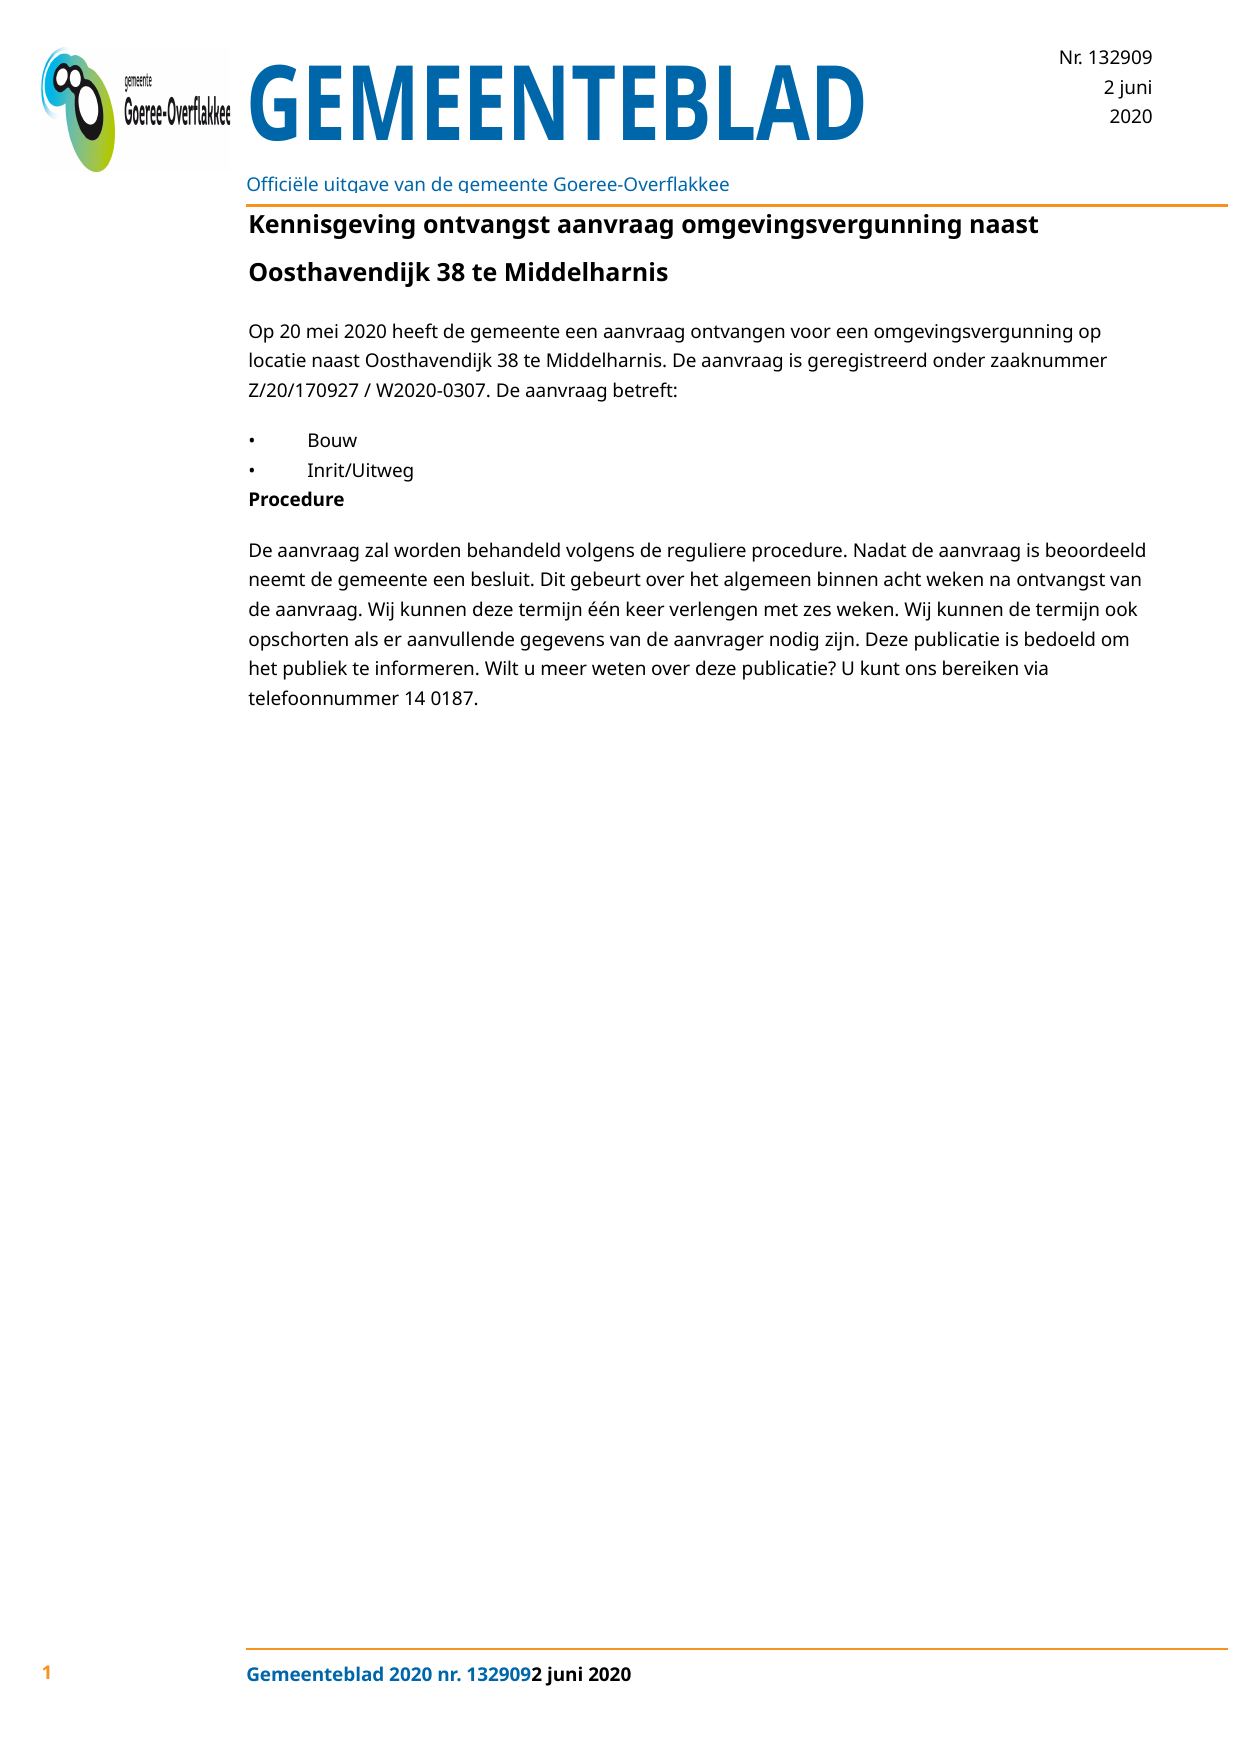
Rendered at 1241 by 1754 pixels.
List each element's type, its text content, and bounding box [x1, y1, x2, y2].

picture [41, 47, 231, 172]
text Op 20 mei 2020 heeft de gemeente een aanvraag ontvangen voor een omgevingsvergunning op locatie naast Oosthavendijk 38 te Middelharnis. De aanvraag is geregistreerd onder zaaknummer Z/20/170927 / W2020-0307. De aanvraag betreft: [248, 318, 1152, 403]
list Bouw [248, 427, 1152, 453]
text De aanvraag zal worden behandeld volgens de reguliere procedure. Nadat de aanvraag is beoordeeld neemt de gemeente een besluit. Dit gebeurt over het algemeen binnen acht weken na ontvangst van de aanvraag. Wij kunnen deze termijn één keer verlengen met zes weken. Wij kunnen de termijn ook opschorten als er aanvullende gegevens van de aanvrager nodig zijn. Deze publicatie is bedoeld om het publiek te informeren. Wilt u meer weten over deze publicatie? U kunt ons bereiken via telefoonnummer 14 0187. [248, 537, 1152, 711]
list Inrit/Uitweg [248, 457, 1152, 483]
text Kennisgeving ontvangst aanvraag omgevingsvergunning naast Oosthavendijk 38 te Middelharnis [248, 207, 1152, 288]
text Procedure [248, 487, 1152, 512]
